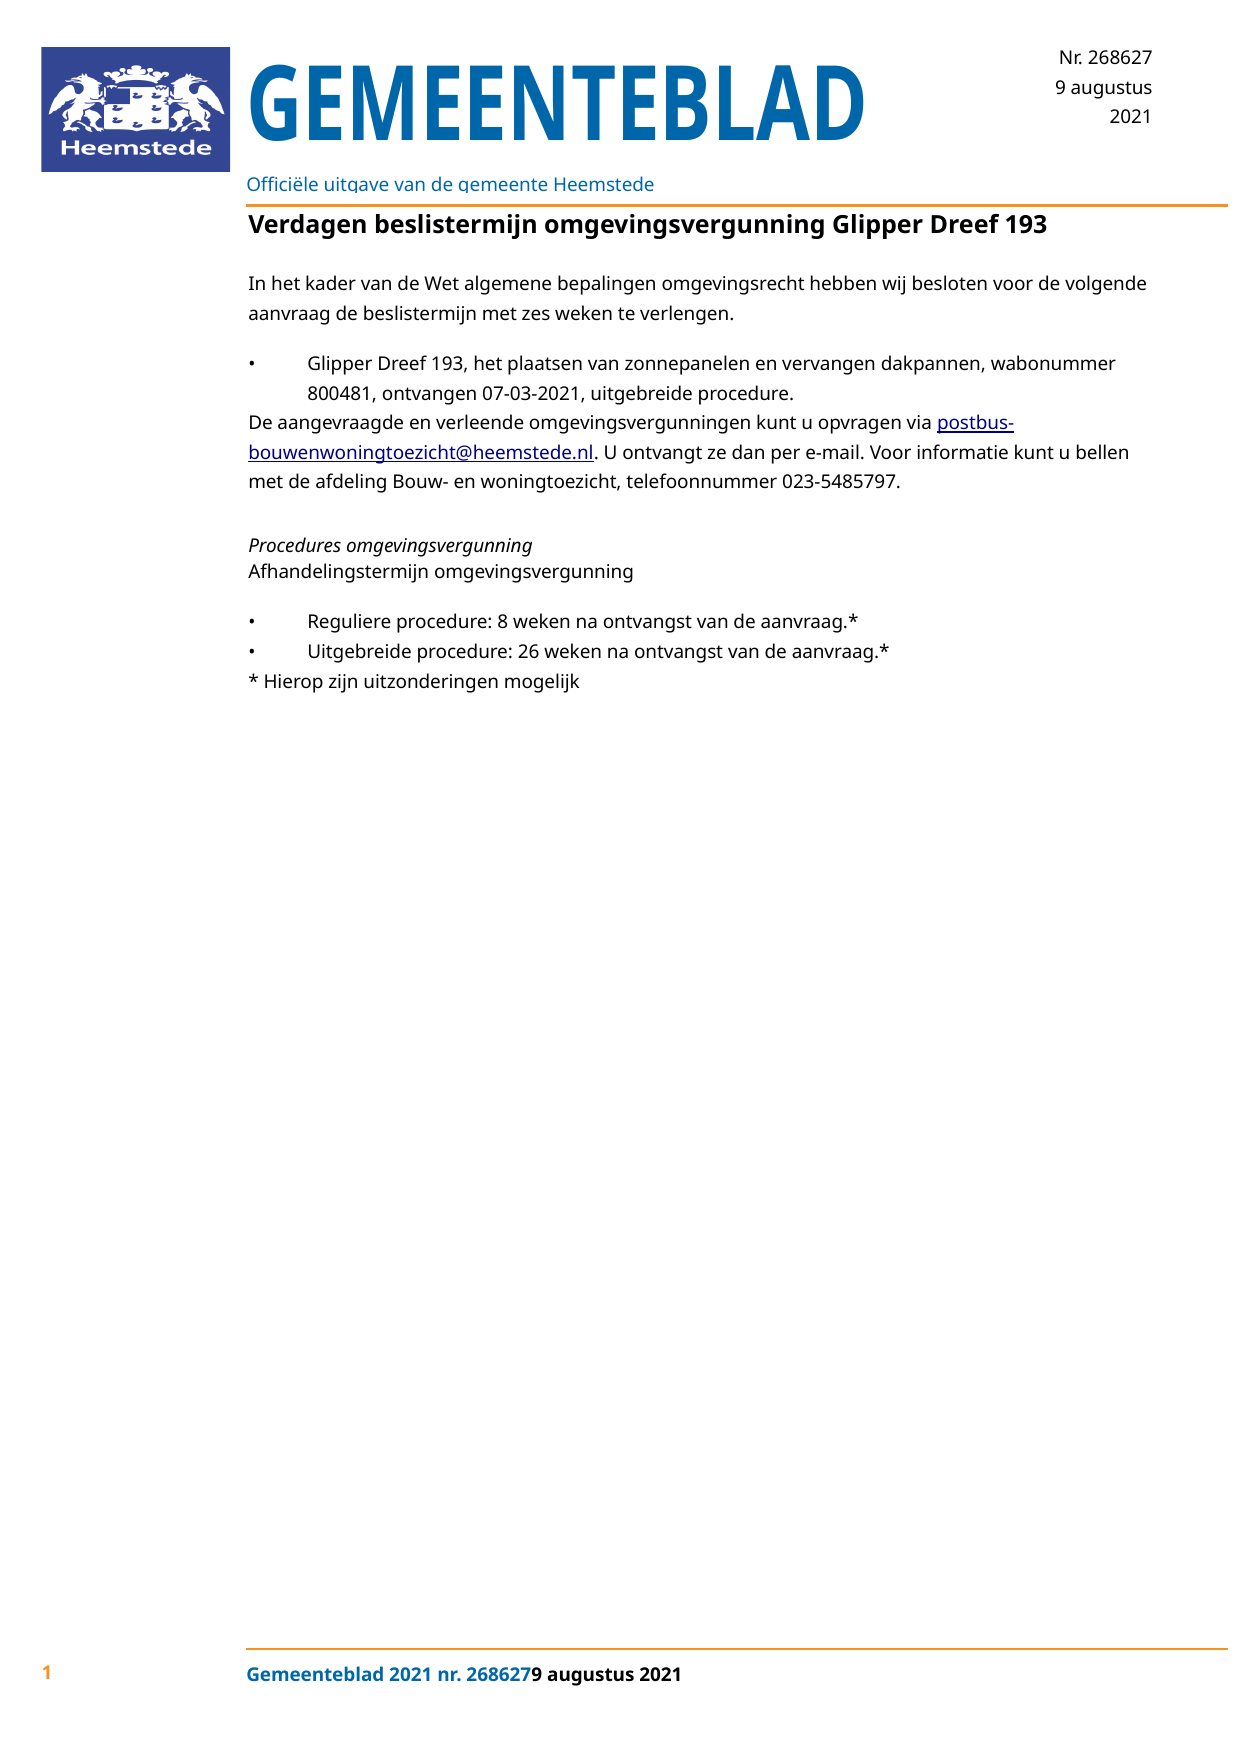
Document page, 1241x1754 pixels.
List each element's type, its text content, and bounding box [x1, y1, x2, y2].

list Uitgebreide procedure: 26 weken na ontvangst van de aanvraag.* [248, 638, 1152, 664]
text De aangevraagde en verleende omgevingsvergunningen kunt u opvragen via postbus-bouwenwoningtoezicht@heemstede.nl. U ontvangt ze dan per e-mail. Voor informatie kunt u bellen met de afdeling Bouw- en woningtoezicht, telefoonnummer 023-5485797. [248, 409, 1152, 494]
text * Hierop zijn uitzonderingen mogelijk [248, 668, 1152, 694]
text In het kader van de Wet algemene bepalingen omgevingsrecht hebben wij besloten voor de volgende aanvraag de beslistermijn met zes weken te verlengen. [248, 270, 1152, 326]
list Glipper Dreef 193, het plaatsen van zonnepanelen en vervangen dakpannen, wabonummer 800481, ontvangen 07-03-2021, uitgebreide procedure. [248, 350, 1152, 406]
picture [41, 47, 231, 172]
text Verdagen beslistermijn omgevingsvergunning Glipper Dreef 193 [248, 207, 1152, 241]
list Reguliere procedure: 8 weken na ontvangst van de aanvraag.* [248, 609, 1152, 634]
text Procedures omgevingsvergunning [248, 533, 1152, 558]
text Afhandelingstermijn omgevingsvergunning [248, 558, 1152, 584]
